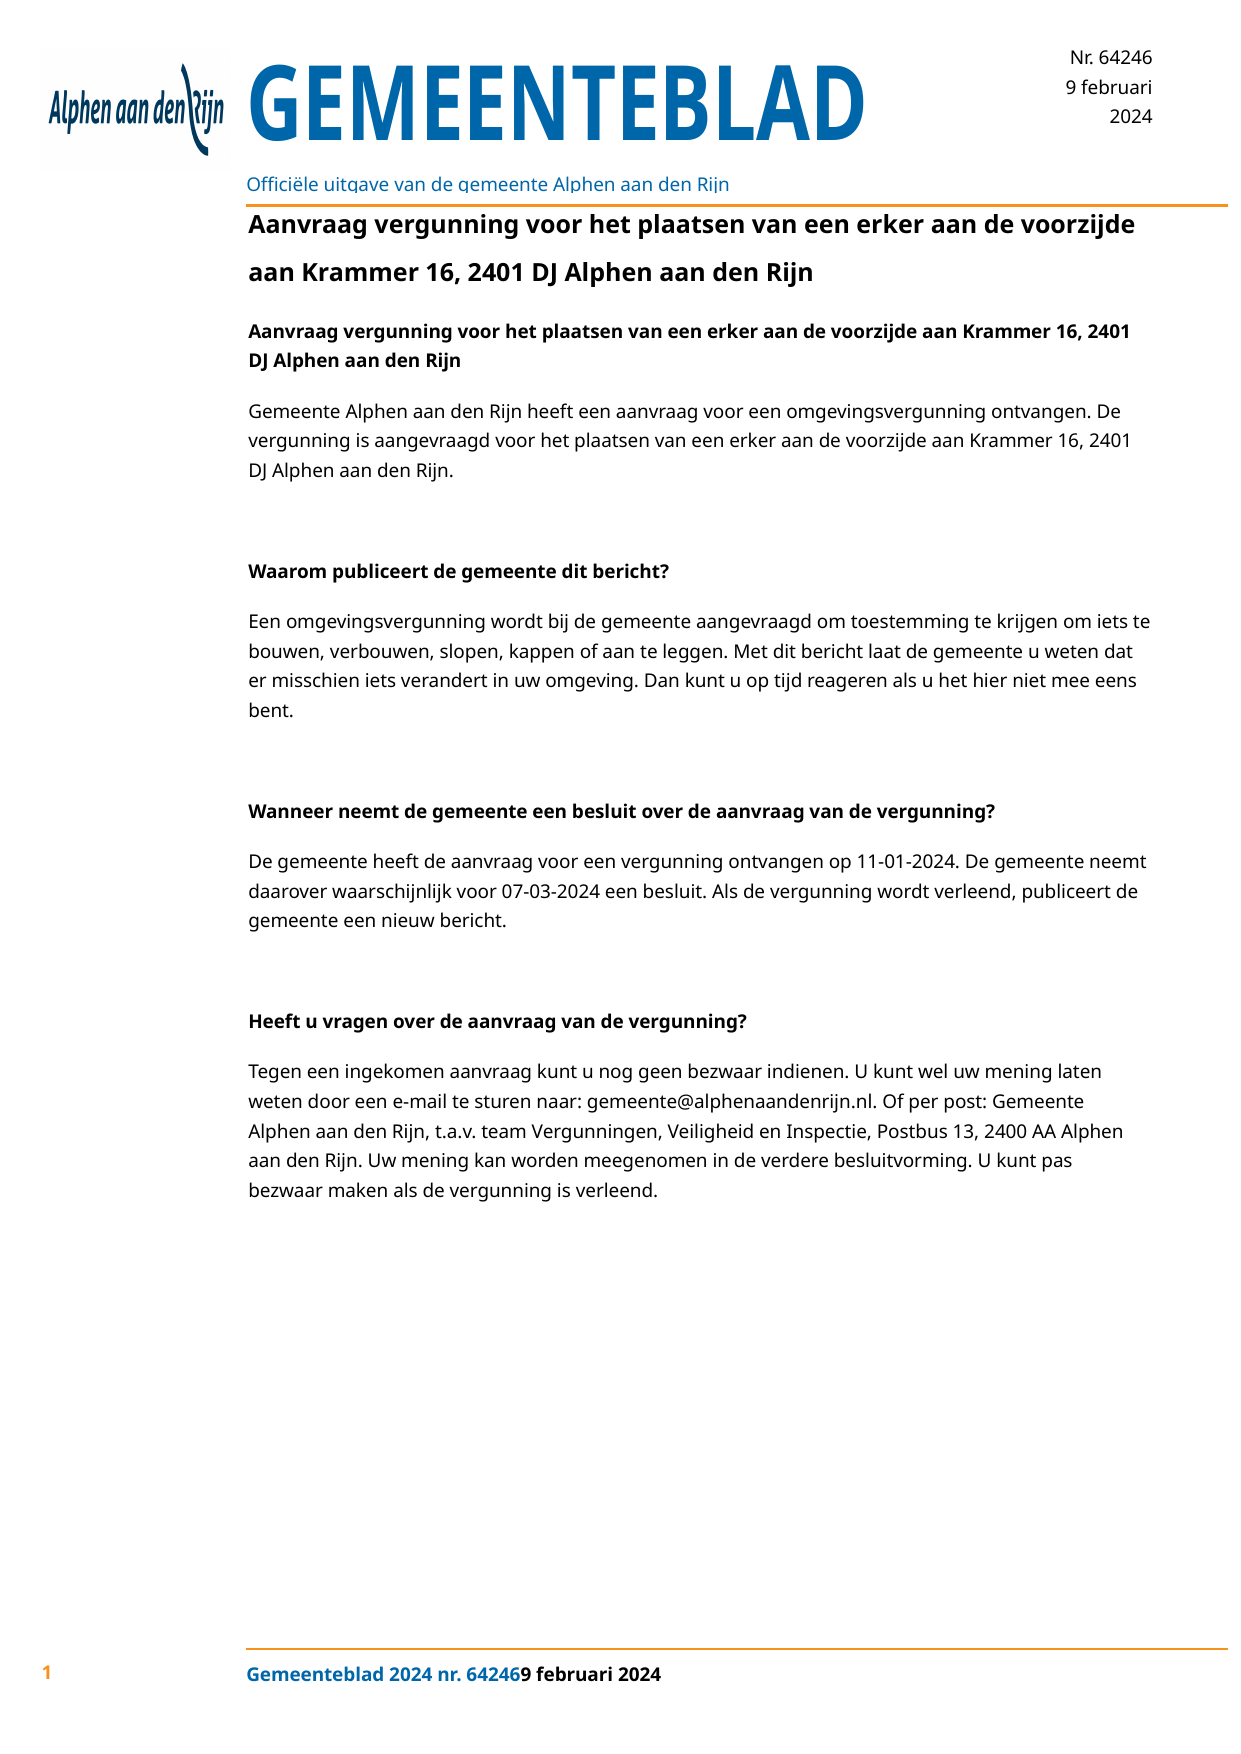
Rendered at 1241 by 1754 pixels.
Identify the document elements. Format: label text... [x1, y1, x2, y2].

text Aanvraag vergunning voor het plaatsen van een erker aan de voorzijde aan Krammer 16, 2401 DJ Alphen aan den Rijn [248, 207, 1152, 288]
text Heeft u vragen over de aanvraag van de vergunning? [248, 1008, 1152, 1034]
text Wanneer neemt de gemeente een besluit over de aanvraag van de vergunning? [248, 798, 1152, 824]
text De gemeente heeft de aanvraag voor een vergunning ontvangen op 11-01-2024. De gemeente neemt daarover waarschijnlijk voor 07-03-2024 een besluit. Als de vergunning wordt verleend, publiceert de gemeente een nieuw bericht. [248, 848, 1152, 933]
text Een omgevingsvergunning wordt bij de gemeente aangevraagd om toestemming te krijgen om iets te bouwen, verbouwen, slopen, kappen of aan te leggen. Met dit bericht laat de gemeente u weten dat er misschien iets verandert in uw omgeving. Dan kunt u op tijd reageren als u het hier niet mee eens bent. [248, 608, 1152, 723]
text Aanvraag vergunning voor het plaatsen van een erker aan de voorzijde aan Krammer 16, 2401 DJ Alphen aan den Rijn [248, 318, 1152, 373]
picture [41, 47, 231, 172]
text Gemeente Alphen aan den Rijn heeft een aanvraag voor een omgevingsvergunning ontvangen. De vergunning is aangevraagd voor het plaatsen van een erker aan de voorzijde aan Krammer 16, 2401 DJ Alphen aan den Rijn. [248, 398, 1152, 483]
text Waarom publiceert de gemeente dit bericht? [248, 558, 1152, 584]
text Tegen een ingekomen aanvraag kunt u nog geen bezwaar indienen. U kunt wel uw mening laten weten door een e-mail te sturen naar: gemeente@alphenaandenrijn.nl. Of per post: Gemeente Alphen aan den Rijn, t.a.v. team Vergunningen, Veiligheid en Inspectie, Postbus 13, 2400 AA Alphen aan den Rijn. Uw mening kan worden meegenomen in de verdere besluitvorming. U kunt pas bezwaar maken als de vergunning is verleend. [248, 1059, 1152, 1203]
